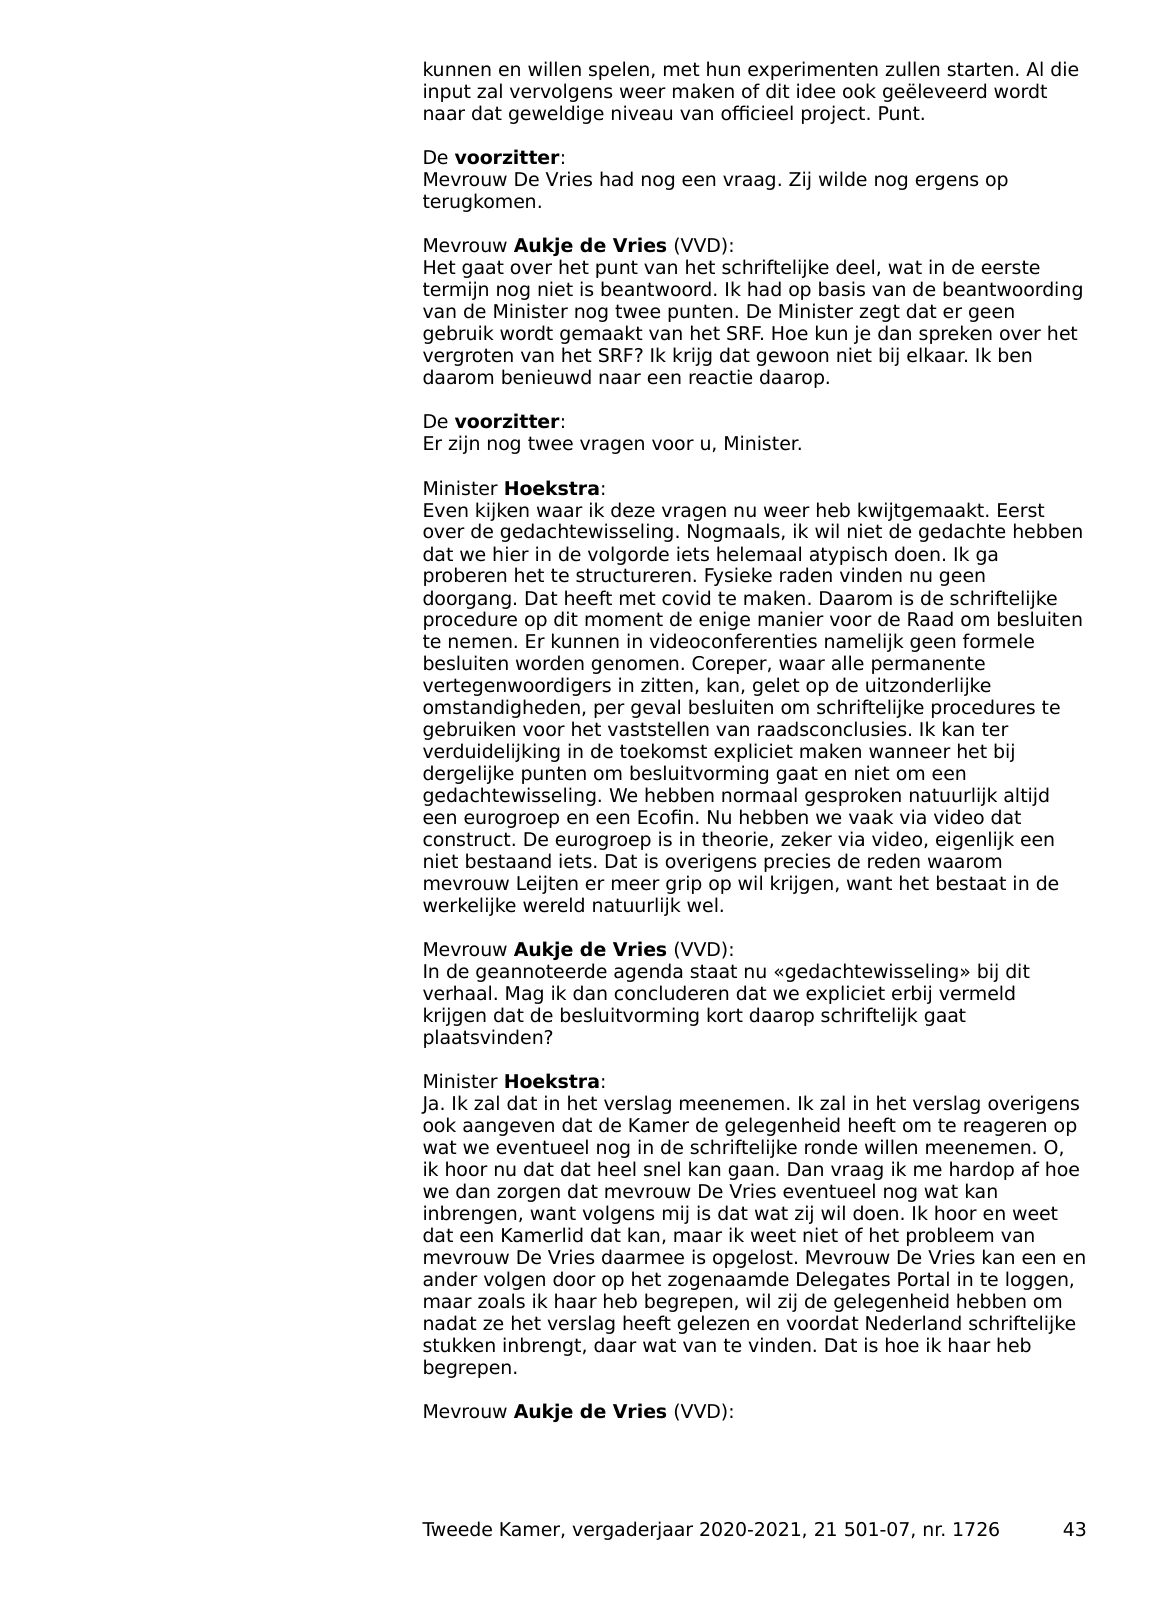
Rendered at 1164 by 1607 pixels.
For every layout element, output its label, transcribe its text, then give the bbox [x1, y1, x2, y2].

text In de geannoteerde agenda staat nu «gedachtewisseling» bij dit verhaal. Mag ik dan concluderen dat we expliciet erbij vermeld krijgen dat de besluitvorming kort daarop schriftelijk gaat plaatsvinden? [422, 961, 1087, 1049]
text Mevrouw Aukje de Vries (VVD): [422, 235, 1087, 257]
text kunnen en willen spelen, met hun experimenten zullen starten. Al die input zal vervolgens weer maken of dit idee ook geëleveerd wordt naar dat geweldige niveau van officieel project. Punt. [422, 59, 1087, 125]
text Het gaat over het punt van het schriftelijke deel, wat in de eerste termijn nog niet is beantwoord. Ik had op basis van de beantwoording van de Minister nog twee punten. De Minister zegt dat er geen gebruik wordt gemaakt van het SRF. Hoe kun je dan spreken over het vergroten van het SRF? Ik krijg dat gewoon niet bij elkaar. Ik ben daarom benieuwd naar een reactie daarop. [422, 257, 1087, 389]
text Mevrouw Aukje de Vries (VVD): [422, 939, 1087, 961]
text Minister Hoekstra: [422, 1071, 1087, 1093]
text Even kijken waar ik deze vragen nu weer heb kwijtgemaakt. Eerst over de gedachtewisseling. Nogmaals, ik wil niet de gedachte hebben dat we hier in de volgorde iets helemaal atypisch doen. Ik ga proberen het te structureren. Fysieke raden vinden nu geen doorgang. Dat heeft met covid te maken. Daarom is de schriftelijke procedure op dit moment de enige manier voor de Raad om besluiten te nemen. Er kunnen in videoconferenties namelijk geen formele besluiten worden genomen. Coreper, waar alle permanente vertegenwoordigers in zitten, kan, gelet op de uitzonderlijke omstandigheden, per geval besluiten om schriftelijke procedures te gebruiken voor het vaststellen van raadsconclusies. Ik kan ter verduidelijking in de toekomst expliciet maken wanneer het bij dergelijke punten om besluitvorming gaat en niet om een gedachtewisseling. We hebben normaal gesproken natuurlijk altijd een eurogroep en een Ecofin. Nu hebben we vaak via video dat construct. De eurogroep is in theorie, zeker via video, eigenlijk een niet bestaand iets. Dat is overigens precies de reden waarom mevrouw Leijten er meer grip op wil krijgen, want het bestaat in de werkelijke wereld natuurlijk wel. [422, 499, 1087, 917]
text Mevrouw Aukje de Vries (VVD): [422, 1401, 1087, 1423]
text Minister Hoekstra: [422, 477, 1087, 499]
text Er zijn nog twee vragen voor u, Minister. [422, 433, 1087, 455]
text Ja. Ik zal dat in het verslag meenemen. Ik zal in het verslag overigens ook aangeven dat de Kamer de gelegenheid heeft om te reageren op wat we eventueel nog in de schriftelijke ronde willen meenemen. O, ik hoor nu dat dat heel snel kan gaan. Dan vraag ik me hardop af hoe we dan zorgen dat mevrouw De Vries eventueel nog wat kan inbrengen, want volgens mij is dat wat zij wil doen. Ik hoor en weet dat een Kamerlid dat kan, maar ik weet niet of het probleem van mevrouw De Vries daarmee is opgelost. Mevrouw De Vries kan een en ander volgen door op het zogenaamde Delegates Portal in te loggen, maar zoals ik haar heb begrepen, wil zij de gelegenheid hebben om nadat ze het verslag heeft gelezen en voordat Nederland schriftelijke stukken inbrengt, daar wat van te vinden. Dat is hoe ik haar heb begrepen. [422, 1093, 1087, 1379]
text Mevrouw De Vries had nog een vraag. Zij wilde nog ergens op terugkomen. [422, 169, 1087, 213]
text De voorzitter: [422, 411, 1087, 433]
text De voorzitter: [422, 147, 1087, 169]
